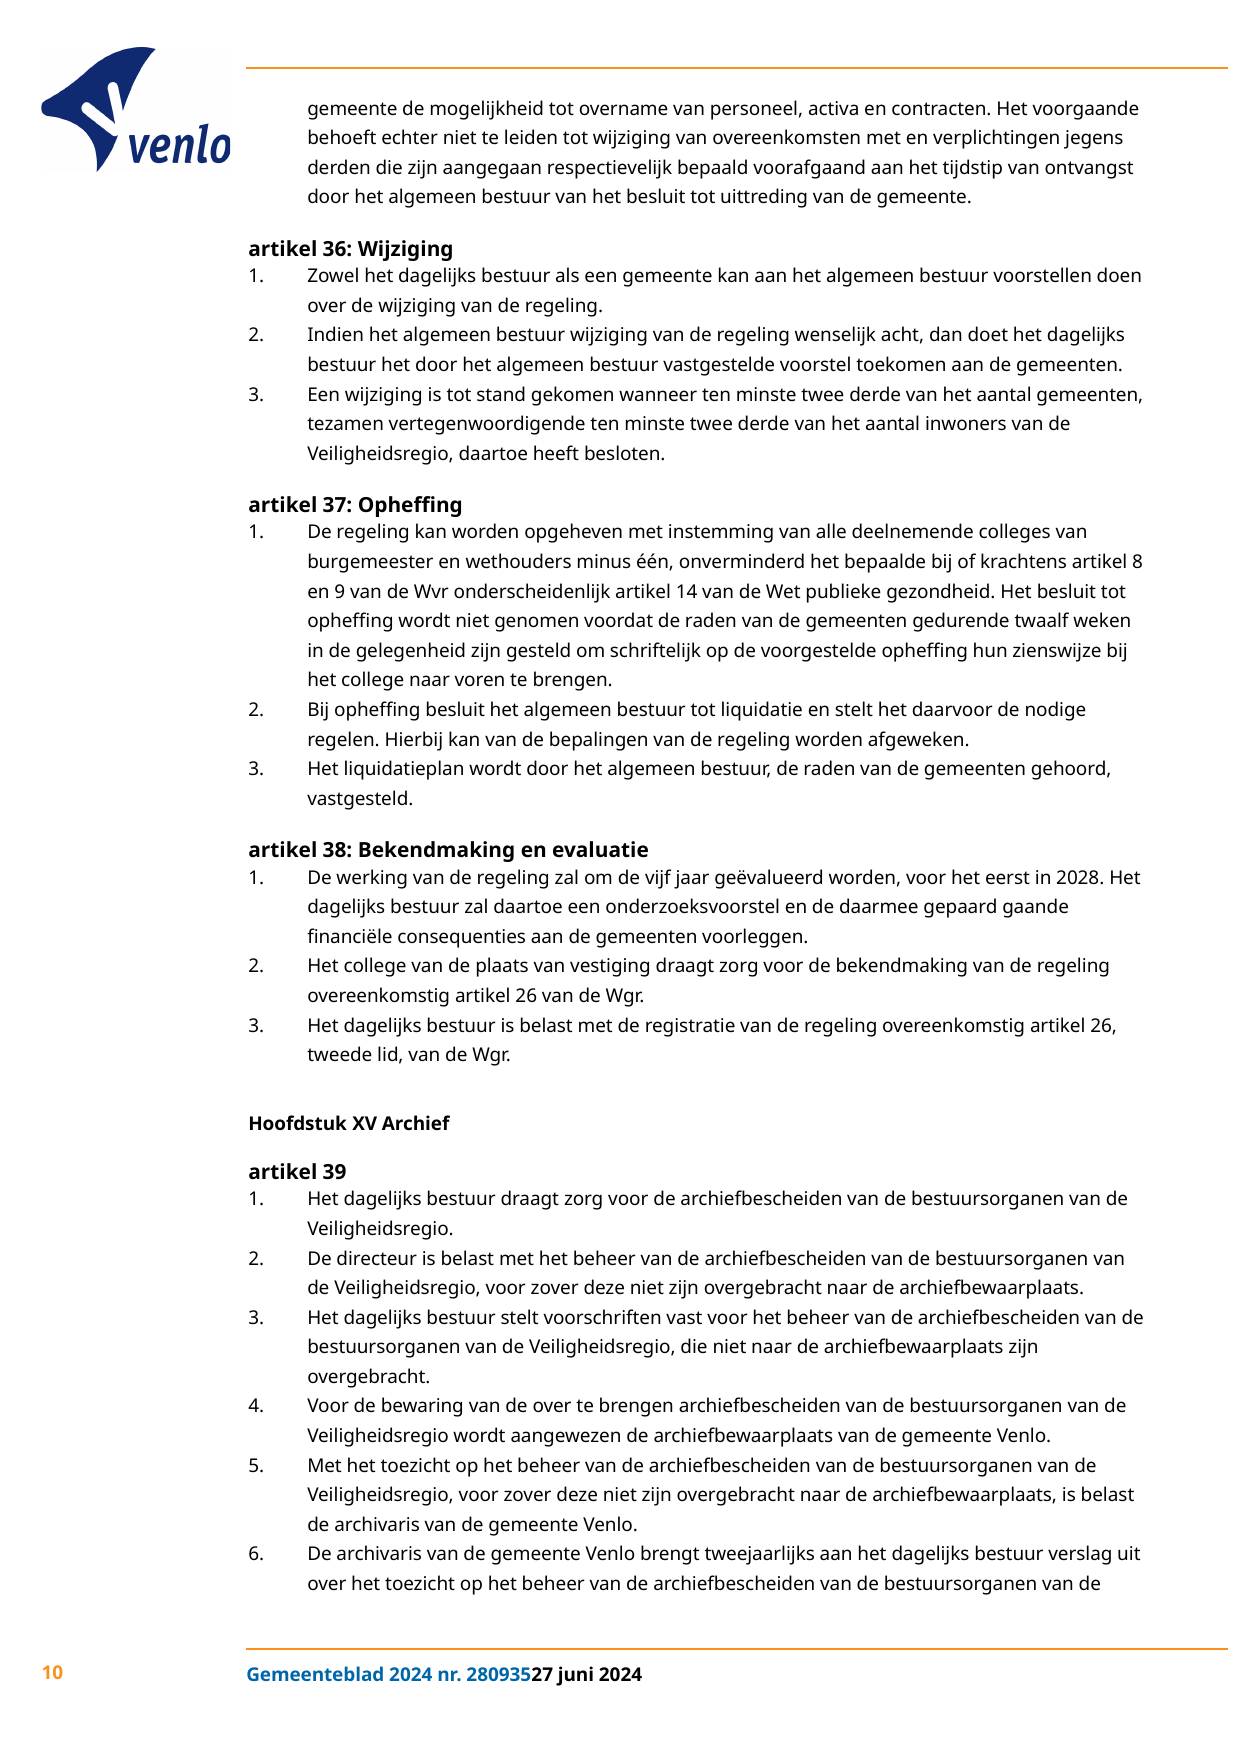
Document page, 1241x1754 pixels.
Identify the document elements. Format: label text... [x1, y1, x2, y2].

list Een wijziging is tot stand gekomen wanneer ten minste twee derde van het aantal gemeenten, tezamen vertegenwoordigende ten minste twee derde van het aantal inwoners van de Veiligheidsregio, daartoe heeft besloten. [248, 381, 1152, 466]
list Het dagelijks bestuur draagt zorg voor de archiefbescheiden van de bestuursorganen van de Veiligheidsregio. [248, 1186, 1152, 1241]
list De archivaris van de gemeente Venlo brengt tweejaarlijks aan het dagelijks bestuur verslag uit over het toezicht op het beheer van de archiefbescheiden van de bestuursorganen van de [248, 1541, 1152, 1596]
list Het college van de plaats van vestiging draagt zorg voor de bekendmaking van de regeling overeenkomstig artikel 26 van de Wgr. [248, 953, 1152, 1008]
text artikel 39 [248, 1157, 1152, 1186]
list De werking van de regeling zal om de vijf jaar geëvalueerd worden, voor het eerst in 2028. Het dagelijks bestuur zal daartoe een onderzoeksvoorstel en de daarmee gepaard gaande financiële consequenties aan de gemeenten voorleggen. [248, 864, 1152, 949]
list Bij opheffing besluit het algemeen bestuur tot liquidatie en stelt het daarvoor de nodige regelen. Hierbij kan van de bepalingen van de regeling worden afgeweken. [248, 696, 1152, 752]
list De regeling kan worden opgeheven met instemming van alle deelnemende colleges van burgemeester en wethouders minus één, onverminderd het bepaalde bij of krachtens artikel 8 en 9 van de Wvr onderscheidenlijk artikel 14 van de Wet publieke gezondheid. Het besluit tot opheffing wordt niet genomen voordat de raden van de gemeenten gedurende twaalf weken in de gelegenheid zijn gesteld om schriftelijk op de voorgestelde opheffing hun zienswijze bij het college naar voren te brengen. [248, 519, 1152, 692]
text artikel 36: Wijziging [248, 234, 1152, 262]
list Met het toezicht op het beheer van de archiefbescheiden van de bestuursorganen van de Veiligheidsregio, voor zover deze niet zijn overgebracht naar de archiefbewaarplaats, is belast de archivaris van de gemeente Venlo. [248, 1452, 1152, 1537]
list Het liquidatieplan wordt door het algemeen bestuur, de raden van de gemeenten gehoord, vastgesteld. [248, 755, 1152, 811]
list De directeur is belast met het beheer van de archiefbescheiden van de bestuursorganen van de Veiligheidsregio, voor zover deze niet zijn overgebracht naar de archiefbewaarplaats. [248, 1245, 1152, 1300]
text artikel 38: Bekendmaking en evaluatie [248, 835, 1152, 864]
text Hoofdstuk XV Archief [248, 1108, 1152, 1136]
list Het dagelijks bestuur stelt voorschriften vast voor het beheer van de archiefbescheiden van de bestuursorganen van de Veiligheidsregio, die niet naar de archiefbewaarplaats zijn overgebracht. [248, 1304, 1152, 1389]
list Het dagelijks bestuur is belast met de registratie van de regeling overeenkomstig artikel 26, tweede lid, van de Wgr. [248, 1012, 1152, 1067]
text artikel 37: Opheffing [248, 490, 1152, 519]
picture [41, 47, 231, 172]
list Voor de bewaring van de over te brengen archiefbescheiden van de bestuursorganen van de Veiligheidsregio wordt aangewezen de archiefbewaarplaats van de gemeente Venlo. [248, 1393, 1152, 1448]
list Indien het algemeen bestuur wijziging van de regeling wenselijk acht, dan doet het dagelijks bestuur het door het algemeen bestuur vastgestelde voorstel toekomen aan de gemeenten. [248, 322, 1152, 377]
list Zowel het dagelijks bestuur als een gemeente kan aan het algemeen bestuur voorstellen doen over de wijziging van de regeling. [248, 262, 1152, 318]
list gemeente de mogelijkheid tot overname van personeel, activa en contracten. Het voorgaande behoeft echter niet te leiden tot wijziging van overeenkomsten met en verplichtingen jegens derden die zijn aangegaan respectievelijk bepaald voorafgaand aan het tijdstip van ontvangst door het algemeen bestuur van het besluit tot uittreding van de gemeente. [248, 95, 1152, 209]
